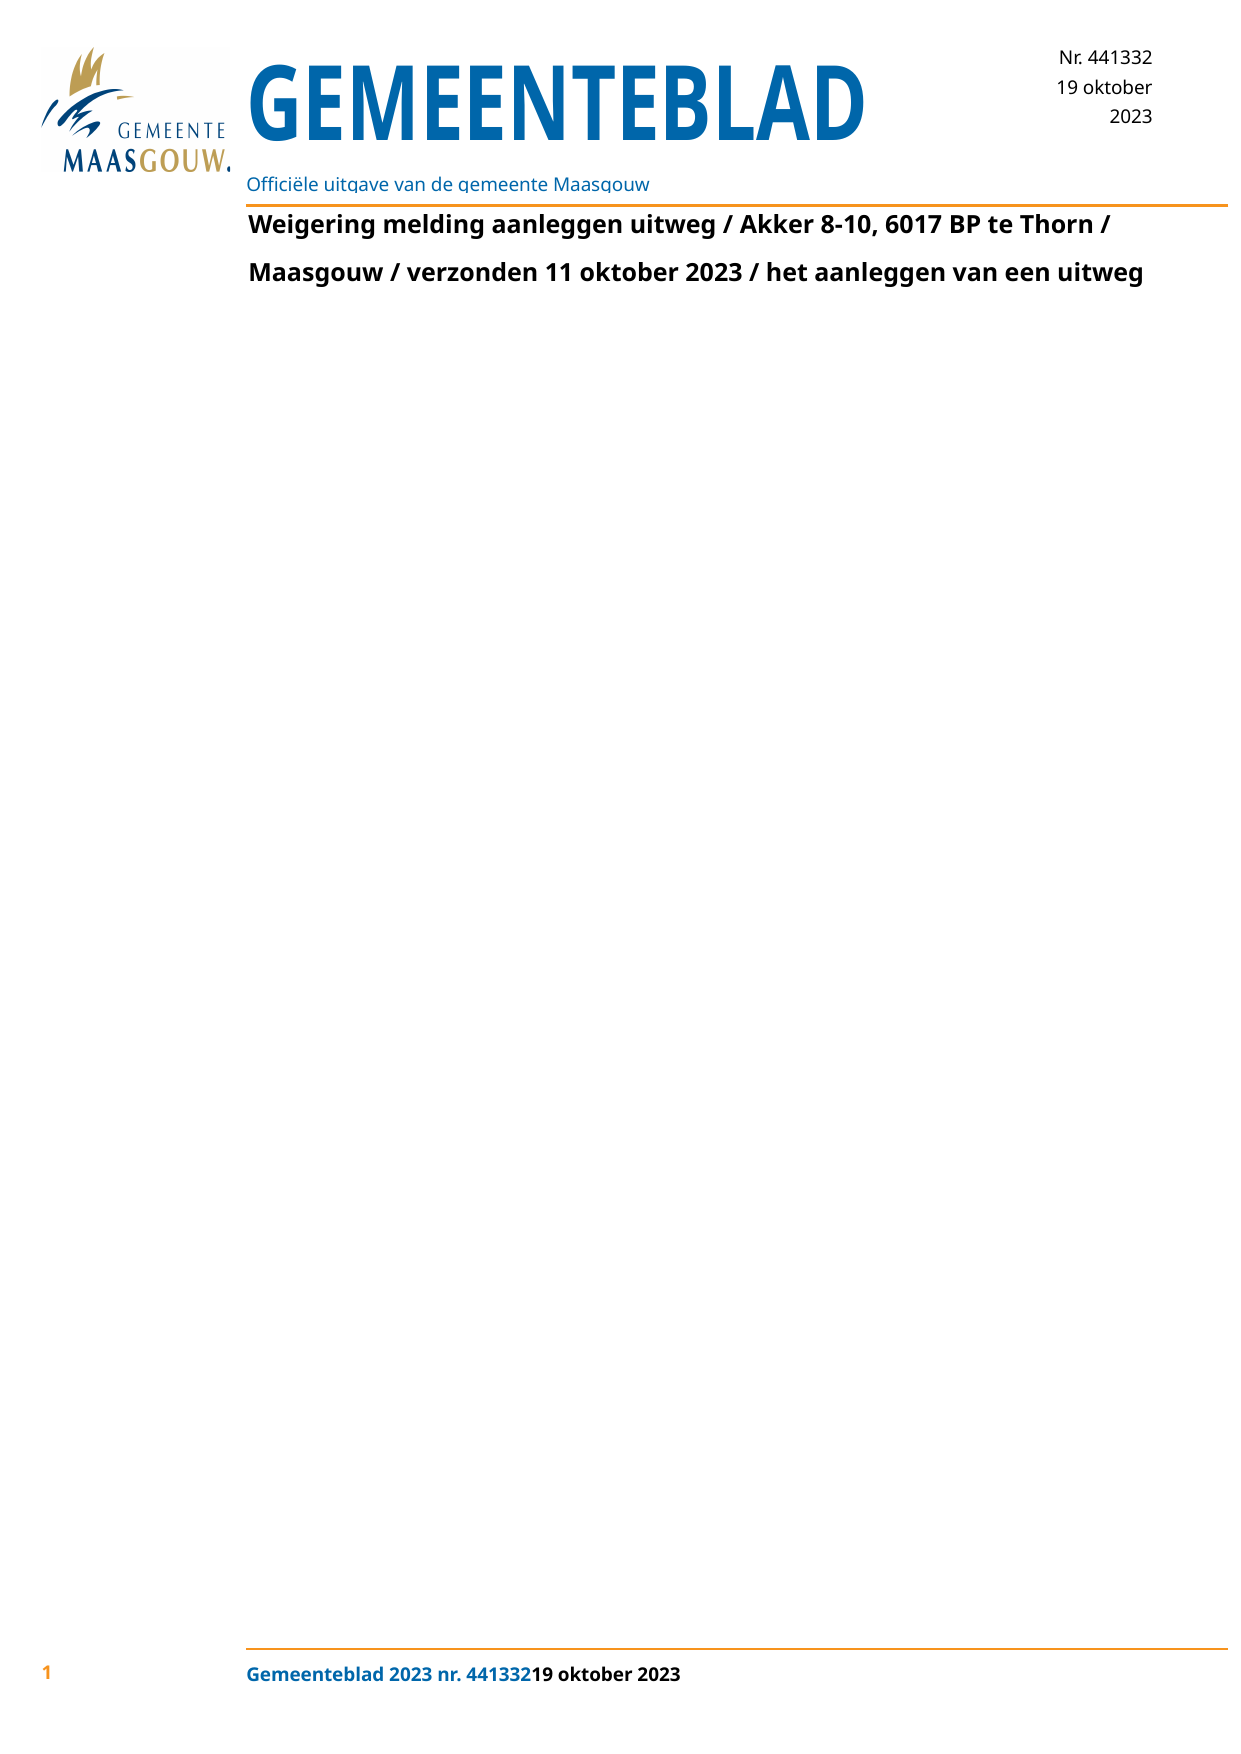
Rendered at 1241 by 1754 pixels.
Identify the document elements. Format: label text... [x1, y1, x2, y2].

picture [41, 47, 231, 172]
text Weigering melding aanleggen uitweg / Akker 8-10, 6017 BP te Thorn / Maasgouw / verzonden 11 oktober 2023 / het aanleggen van een uitweg [248, 207, 1152, 288]
